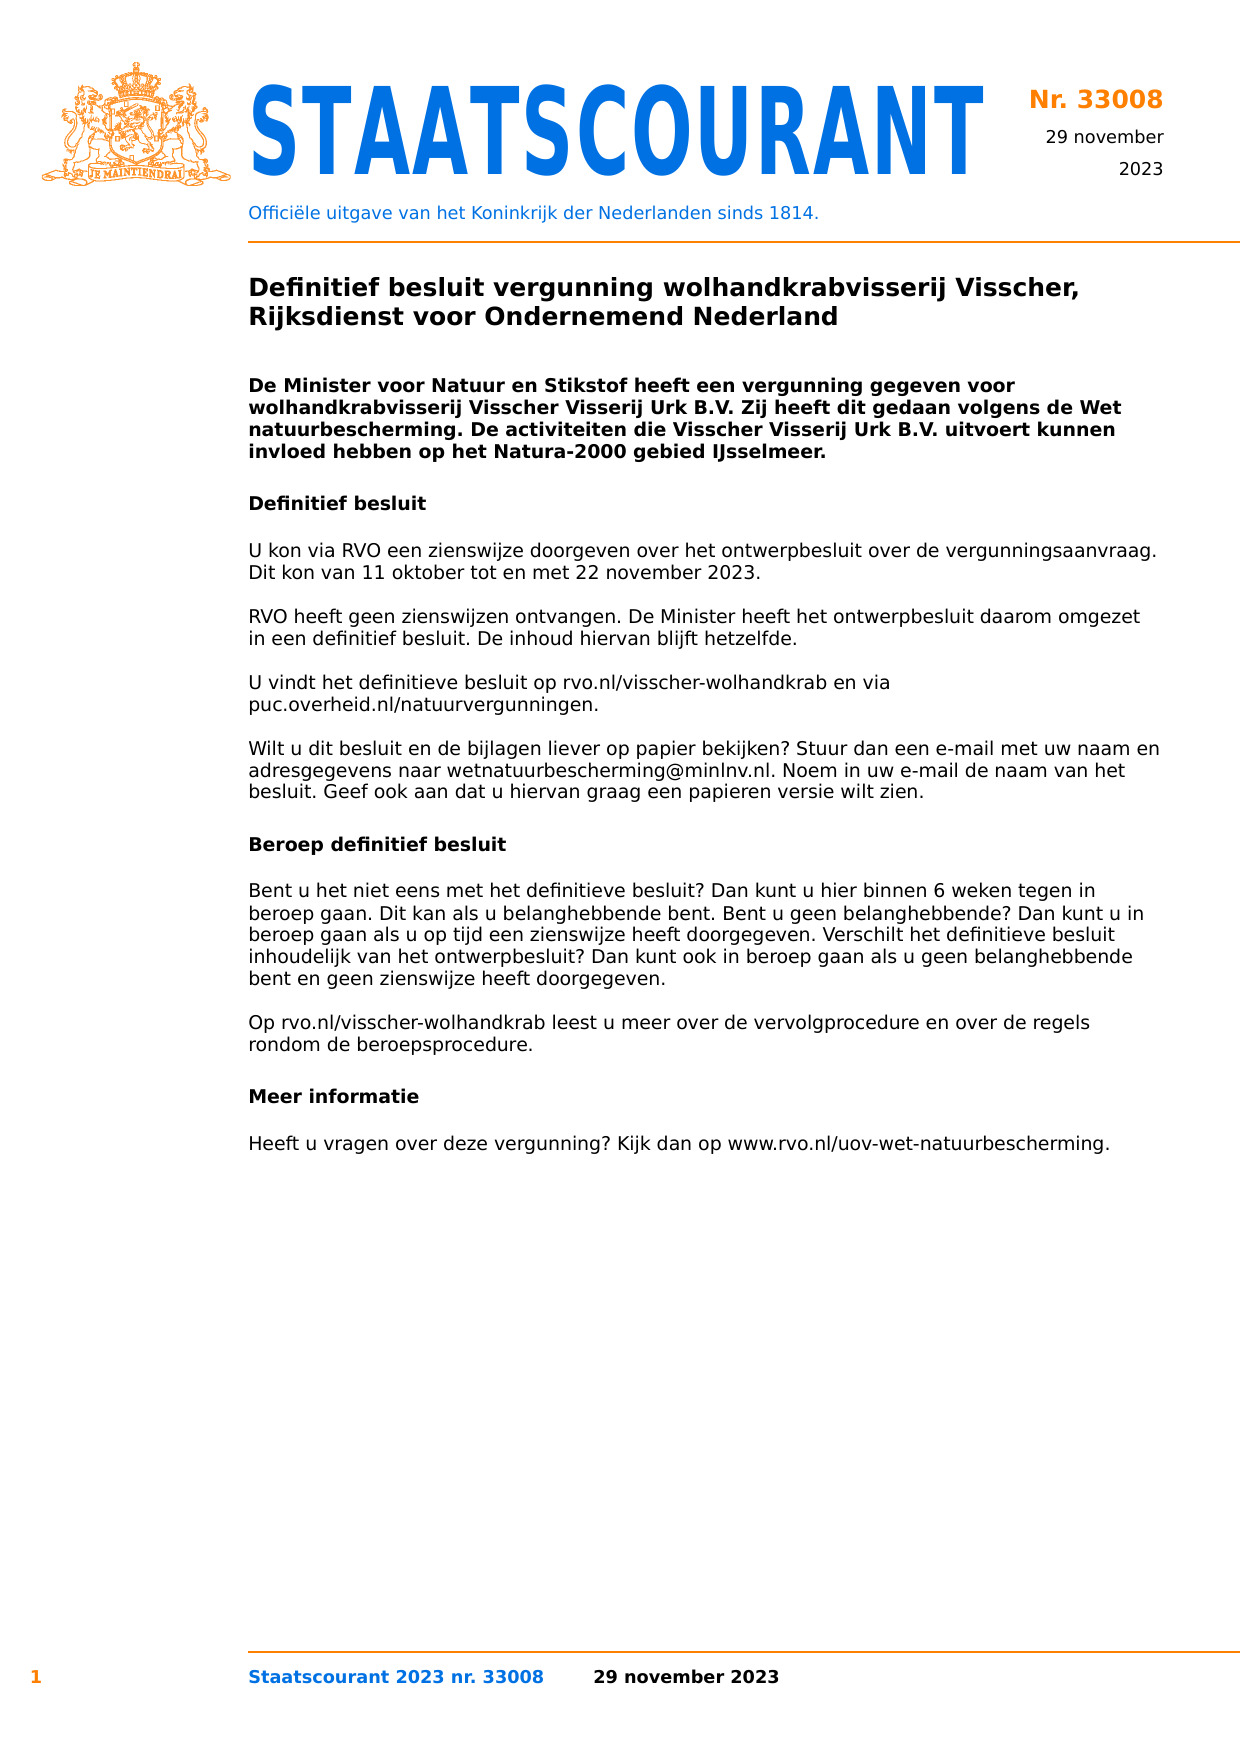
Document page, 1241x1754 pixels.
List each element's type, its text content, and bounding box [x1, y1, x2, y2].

text RVO heeft geen zienswijzen ontvangen. De Minister heeft het ontwerpbesluit daarom omgezet in een definitief besluit. De inhoud hiervan blijft hetzelfde. [248, 606, 1163, 650]
text Op rvo.nl/visscher-wolhandkrab leest u meer over de vervolgprocedure en over de regels rondom de beroepsprocedure. [248, 1012, 1163, 1056]
text Heeft u vragen over deze vergunning? Kijk dan op www.rvo.nl/uov-wet-natuurbescherming. [248, 1133, 1163, 1155]
table_header [25, 62, 248, 241]
table_cell 2023 [998, 153, 1240, 203]
subtitle Beroep definitief besluit [248, 833, 1163, 855]
table_header STAATSCOURANT [248, 62, 998, 203]
subtitle Definitief besluit [248, 493, 1163, 515]
subtitle Meer informatie [248, 1086, 1163, 1108]
table_cell Officiële uitgave van het Koninkrijk der Nederlanden sinds 1814. [248, 203, 1240, 241]
text Bent u het niet eens met het definitieve besluit? Dan kunt u hier binnen 6 weken tegen in beroep gaan. Dit kan als u belanghebbende bent. Bent u geen belanghebbende? Dan kunt u in beroep gaan als u op tijd een zienswijze heeft doorgegeven. Verschilt het definitieve besluit inhoudelijk van het ontwerpbesluit? Dan kunt ook in beroep gaan als u geen belanghebbende bent en geen zienswijze heeft doorgegeven. [248, 880, 1163, 990]
text De Minister voor Natuur en Stikstof heeft een vergunning gegeven voor wolhandkrabvisserij Visscher Visserij Urk B.V. Zij heeft dit gedaan volgens de Wet natuurbescherming. De activiteiten die Visscher Visserij Urk B.V. uitvoert kunnen invloed hebben op het Natura-2000 gebied IJsselmeer. [248, 375, 1163, 463]
subtitle Definitief besluit vergunning wolhandkrabvisserij Visscher, Rijksdienst voor Ondernemend Nederland [248, 273, 1163, 331]
text U kon via RVO een zienswijze doorgeven over het ontwerpbesluit over de vergunningsaanvraag. Dit kon van 11 oktober tot en met 22 november 2023. [248, 540, 1163, 584]
table_header Nr. 33008 [998, 62, 1240, 121]
text Wilt u dit besluit en de bijlagen liever op papier bekijken? Stuur dan een e-mail met uw naam en adresgegevens naar wetnatuurbescherming@minlnv.nl. Noem in uw e-mail de naam van het besluit. Geef ook aan dat u hiervan graag een papieren versie wilt zien. [248, 737, 1163, 803]
text U vindt het definitieve besluit op rvo.nl/visscher-wolhandkrab en via puc.overheid.nl/natuurvergunningen. [248, 672, 1163, 716]
picture [41, 62, 231, 186]
table_cell 29 november [998, 121, 1240, 153]
